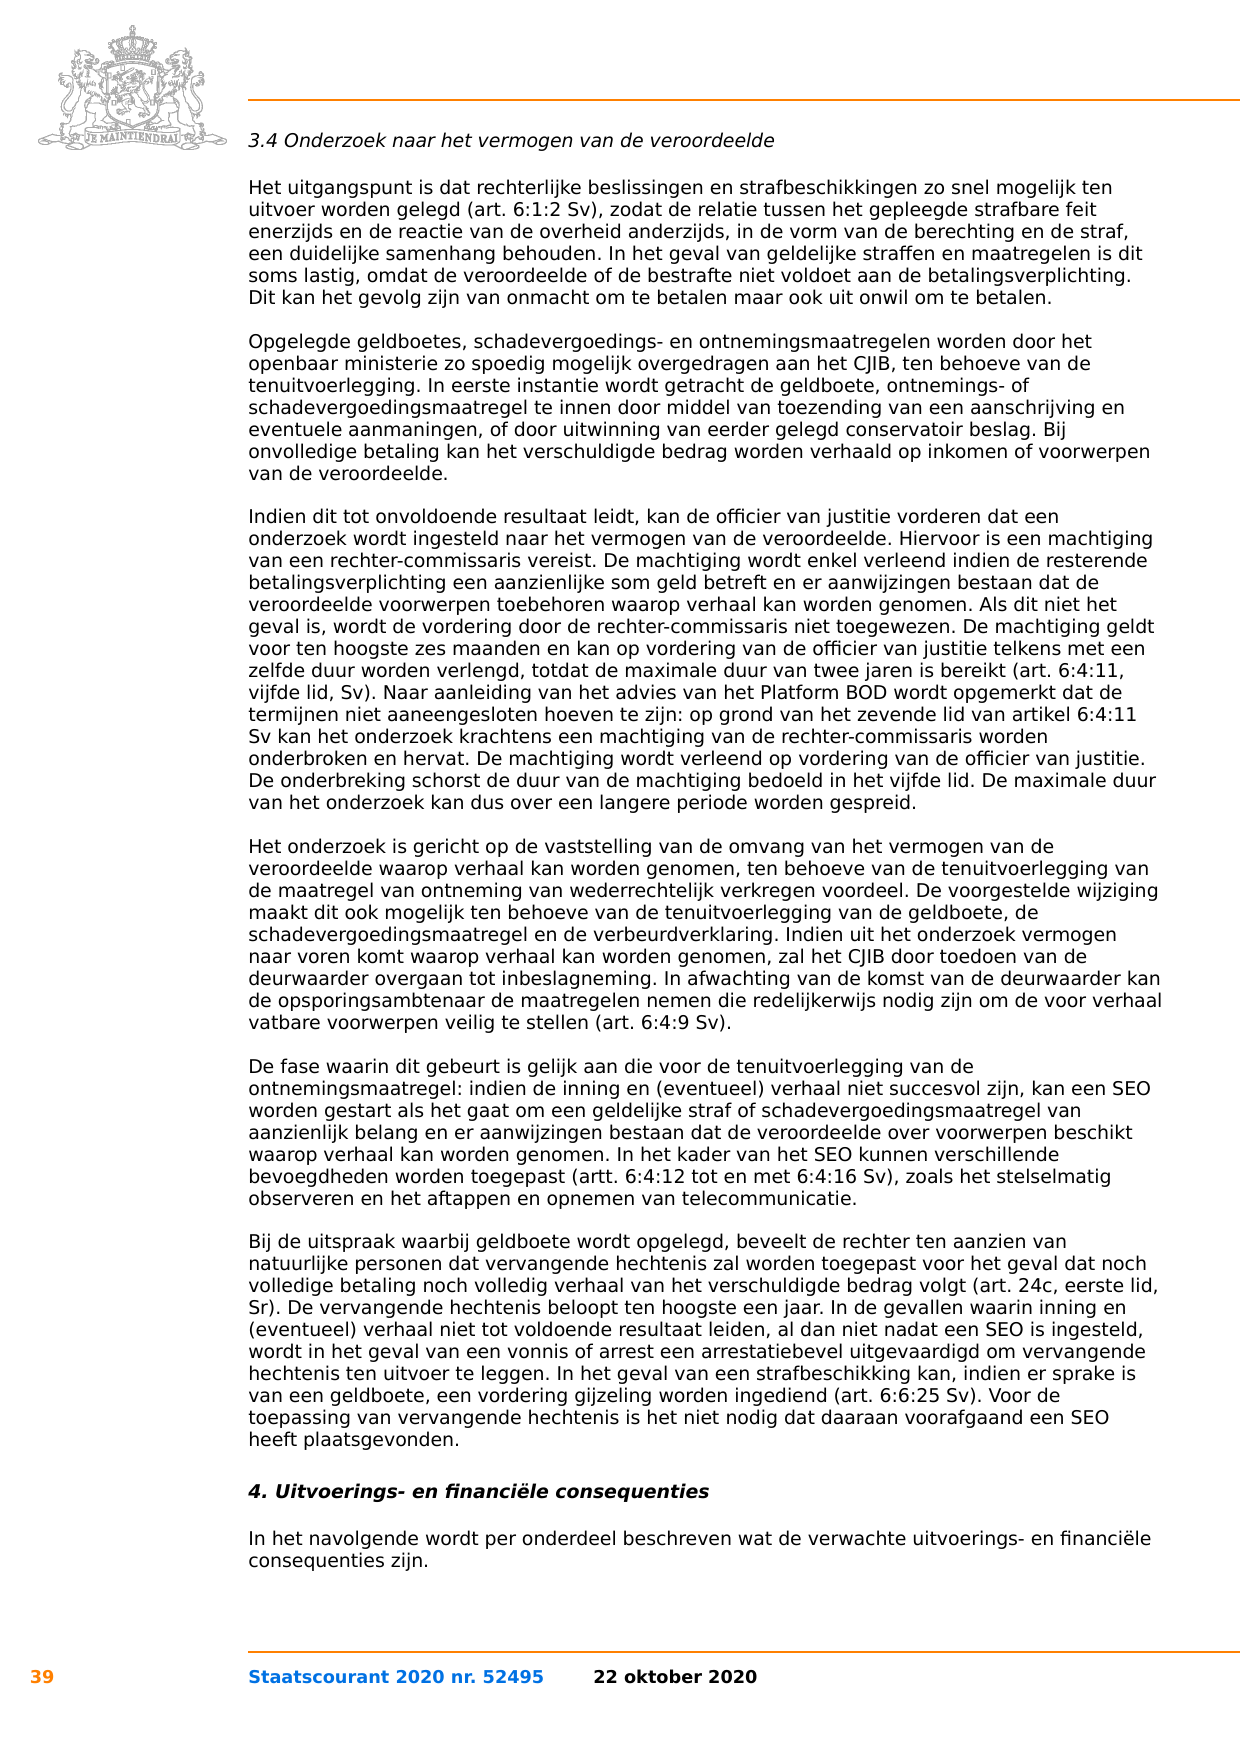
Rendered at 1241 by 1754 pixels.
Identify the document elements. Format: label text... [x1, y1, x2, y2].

subtitle 3.4 Onderzoek naar het vermogen van de veroordeelde [248, 130, 1163, 152]
text In het navolgende wordt per onderdeel beschreven wat de verwachte uitvoerings- en financiële consequenties zijn. [248, 1528, 1163, 1572]
text Opgelegde geldboetes, schadevergoedings- en ontnemingsmaatregelen worden door het openbaar ministerie zo spoedig mogelijk overgedragen aan het CJIB, ten behoeve van de tenuitvoerlegging. In eerste instantie wordt getracht de geldboete, ontnemings- of schadevergoedingsmaatregel te innen door middel van toezending van een aanschrijving en eventuele aanmaningen, of door uitwinning van eerder gelegd conservatoir beslag. Bij onvolledige betaling kan het verschuldigde bedrag worden verhaald op inkomen of voorwerpen van de veroordeelde. [248, 331, 1163, 484]
text Bij de uitspraak waarbij geldboete wordt opgelegd, beveelt de rechter ten aanzien van natuurlijke personen dat vervangende hechtenis zal worden toegepast voor het geval dat noch volledige betaling noch volledig verhaal van het verschuldigde bedrag volgt (art. 24c, eerste lid, Sr). De vervangende hechtenis beloopt ten hoogste een jaar. In de gevallen waarin inning en (eventueel) verhaal niet tot voldoende resultaat leiden, al dan niet nadat een SEO is ingesteld, wordt in het geval van een vonnis of arrest een arrestatiebevel uitgevaardigd om vervangende hechtenis ten uitvoer te leggen. In het geval van een strafbeschikking kan, indien er sprake is van een geldboete, een vordering gijzeling worden ingediend (art. 6:6:25 Sv). Voor de toepassing van vervangende hechtenis is het niet nodig dat daaraan voorafgaand een SEO heeft plaatsgevonden. [248, 1231, 1163, 1451]
text Het onderzoek is gericht op de vaststelling van de omvang van het vermogen van de veroordeelde waarop verhaal kan worden genomen, ten behoeve van de tenuitvoerlegging van de maatregel van ontneming van wederrechtelijk verkregen voordeel. De voorgestelde wijziging maakt dit ook mogelijk ten behoeve van de tenuitvoerlegging van de geldboete, de schadevergoedingsmaatregel en de verbeurdverklaring. Indien uit het onderzoek vermogen naar voren komt waarop verhaal kan worden genomen, zal het CJIB door toedoen van de deurwaarder overgaan tot inbeslagneming. In afwachting van de komst van de deurwaarder kan de opsporingsambtenaar de maatregelen nemen die redelijkerwijs nodig zijn om de voor verhaal vatbare voorwerpen veilig te stellen (art. 6:4:9 Sv). [248, 836, 1163, 1034]
picture [38, 25, 227, 150]
subtitle 4. Uitvoerings- en financiële consequenties [248, 1481, 1163, 1503]
text Indien dit tot onvoldoende resultaat leidt, kan de officier van justitie vorderen dat een onderzoek wordt ingesteld naar het vermogen van de veroordeelde. Hiervoor is een machtiging van een rechter-commissaris vereist. De machtiging wordt enkel verleend indien de resterende betalingsverplichting een aanzienlijke som geld betreft en er aanwijzingen bestaan dat de veroordeelde voorwerpen toebehoren waarop verhaal kan worden genomen. Als dit niet het geval is, wordt de vordering door de rechter-commissaris niet toegewezen. De machtiging geldt voor ten hoogste zes maanden en kan op vordering van de officier van justitie telkens met een zelfde duur worden verlengd, totdat de maximale duur van twee jaren is bereikt (art. 6:4:11, vijfde lid, Sv). Naar aanleiding van het advies van het Platform BOD wordt opgemerkt dat de termijnen niet aaneengesloten hoeven te zijn: op grond van het zevende lid van artikel 6:4:11 Sv kan het onderzoek krachtens een machtiging van de rechter-commissaris worden onderbroken en hervat. De machtiging wordt verleend op vordering van de officier van justitie. De onderbreking schorst de duur van de machtiging bedoeld in het vijfde lid. De maximale duur van het onderzoek kan dus over een langere periode worden gespreid. [248, 506, 1163, 814]
text Het uitgangspunt is dat rechterlijke beslissingen en strafbeschikkingen zo snel mogelijk ten uitvoer worden gelegd (art. 6:1:2 Sv), zodat de relatie tussen het gepleegde strafbare feit enerzijds en de reactie van de overheid anderzijds, in de vorm van de berechting en de straf, een duidelijke samenhang behouden. In het geval van geldelijke straffen en maatregelen is dit soms lastig, omdat de veroordeelde of de bestrafte niet voldoet aan de betalingsverplichting. Dit kan het gevolg zijn van onmacht om te betalen maar ook uit onwil om te betalen. [248, 177, 1163, 309]
text De fase waarin dit gebeurt is gelijk aan die voor de tenuitvoerlegging van de ontnemingsmaatregel: indien de inning en (eventueel) verhaal niet succesvol zijn, kan een SEO worden gestart als het gaat om een geldelijke straf of schadevergoedingsmaatregel van aanzienlijk belang en er aanwijzingen bestaan dat de veroordeelde over voorwerpen beschikt waarop verhaal kan worden genomen. In het kader van het SEO kunnen verschillende bevoegdheden worden toegepast (artt. 6:4:12 tot en met 6:4:16 Sv), zoals het stelselmatig observeren en het aftappen en opnemen van telecommunicatie. [248, 1056, 1163, 1209]
